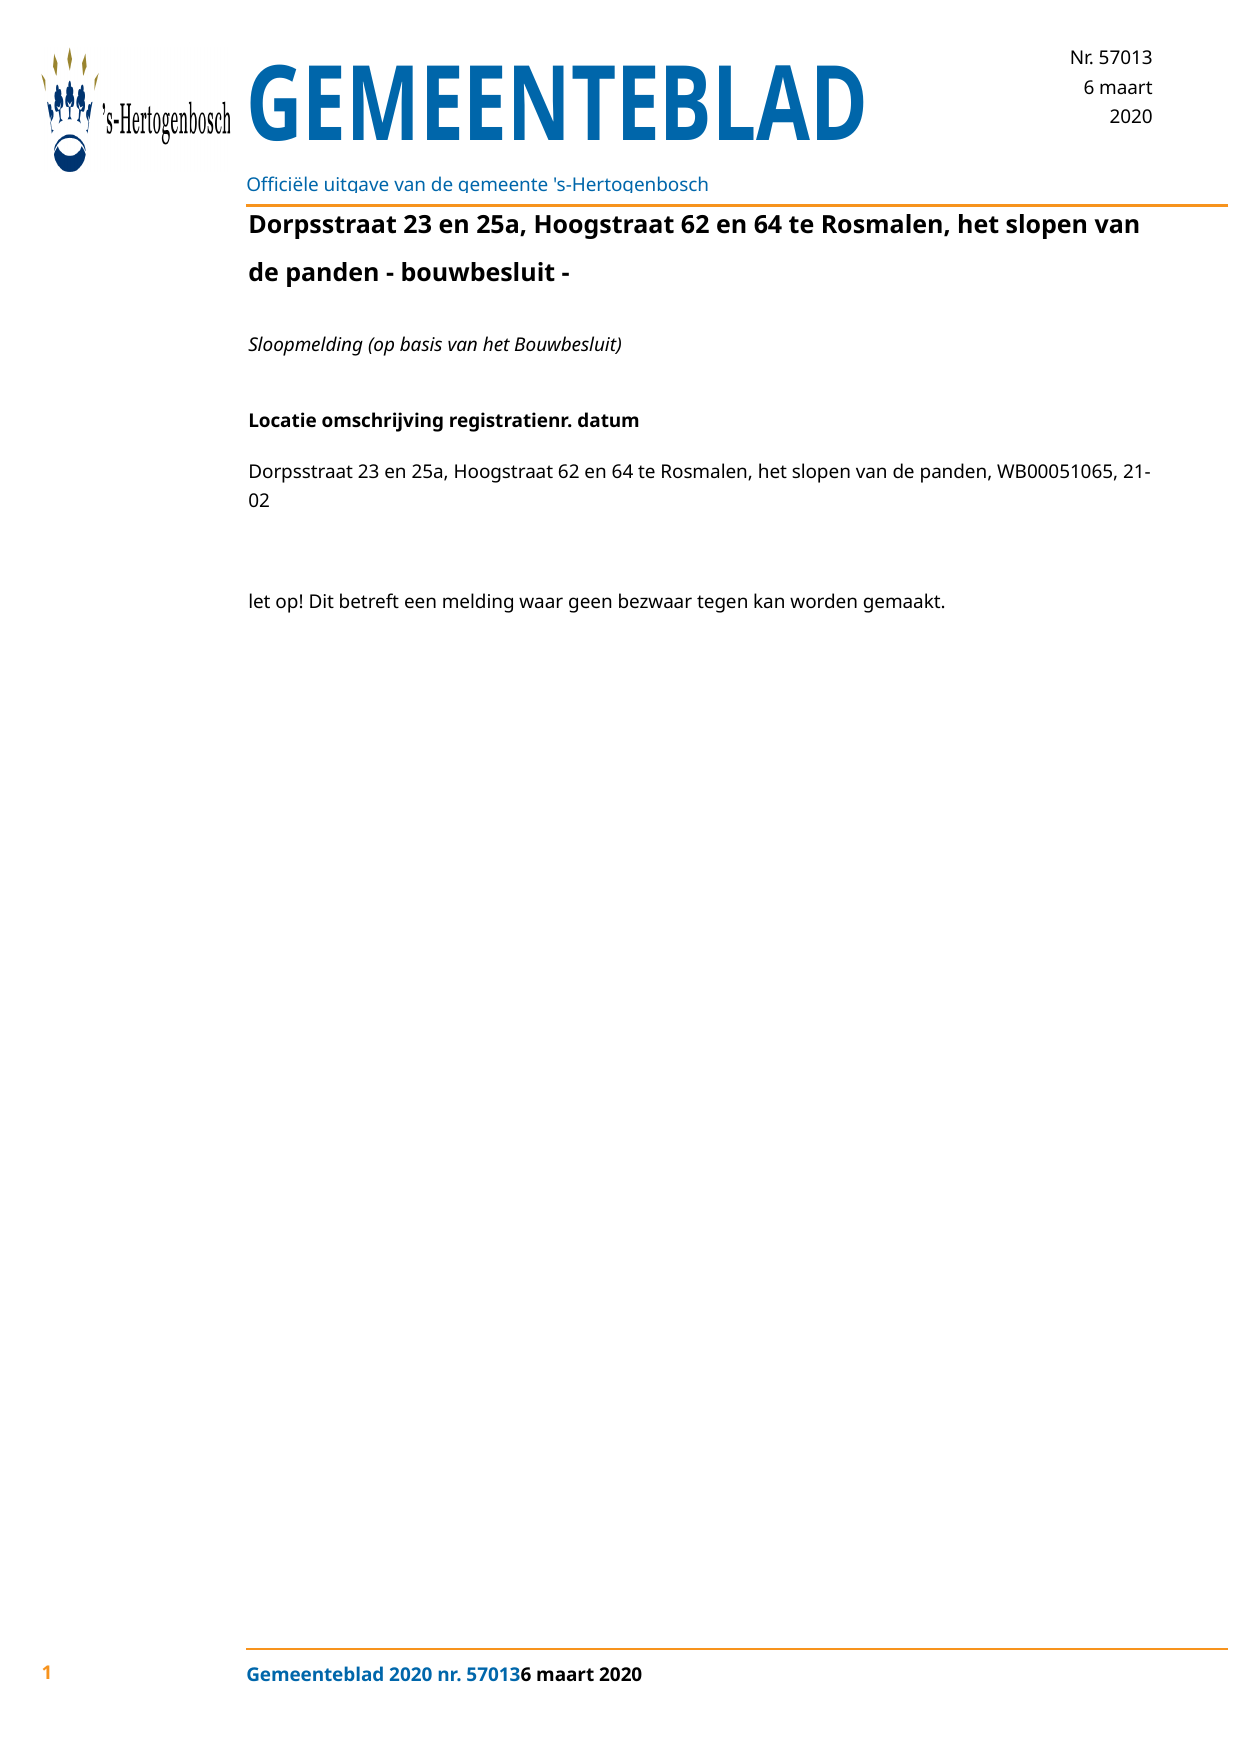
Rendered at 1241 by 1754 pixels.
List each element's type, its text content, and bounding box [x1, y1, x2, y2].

text Dorpsstraat 23 en 25a, Hoogstraat 62 en 64 te Rosmalen, het slopen van de panden - bouwbesluit - [248, 207, 1152, 288]
picture [41, 47, 231, 172]
text Sloopmelding (op basis van het Bouwbesluit) [248, 331, 1152, 357]
text let op! Dit betreft een melding waar geen bezwaar tegen kan worden gemaakt. [248, 588, 1152, 614]
text Locatie omschrijving registratienr. datum [248, 408, 1152, 433]
text Dorpsstraat 23 en 25a, Hoogstraat 62 en 64 te Rosmalen, het slopen van de panden, WB00051065, 21-02 [248, 458, 1152, 513]
